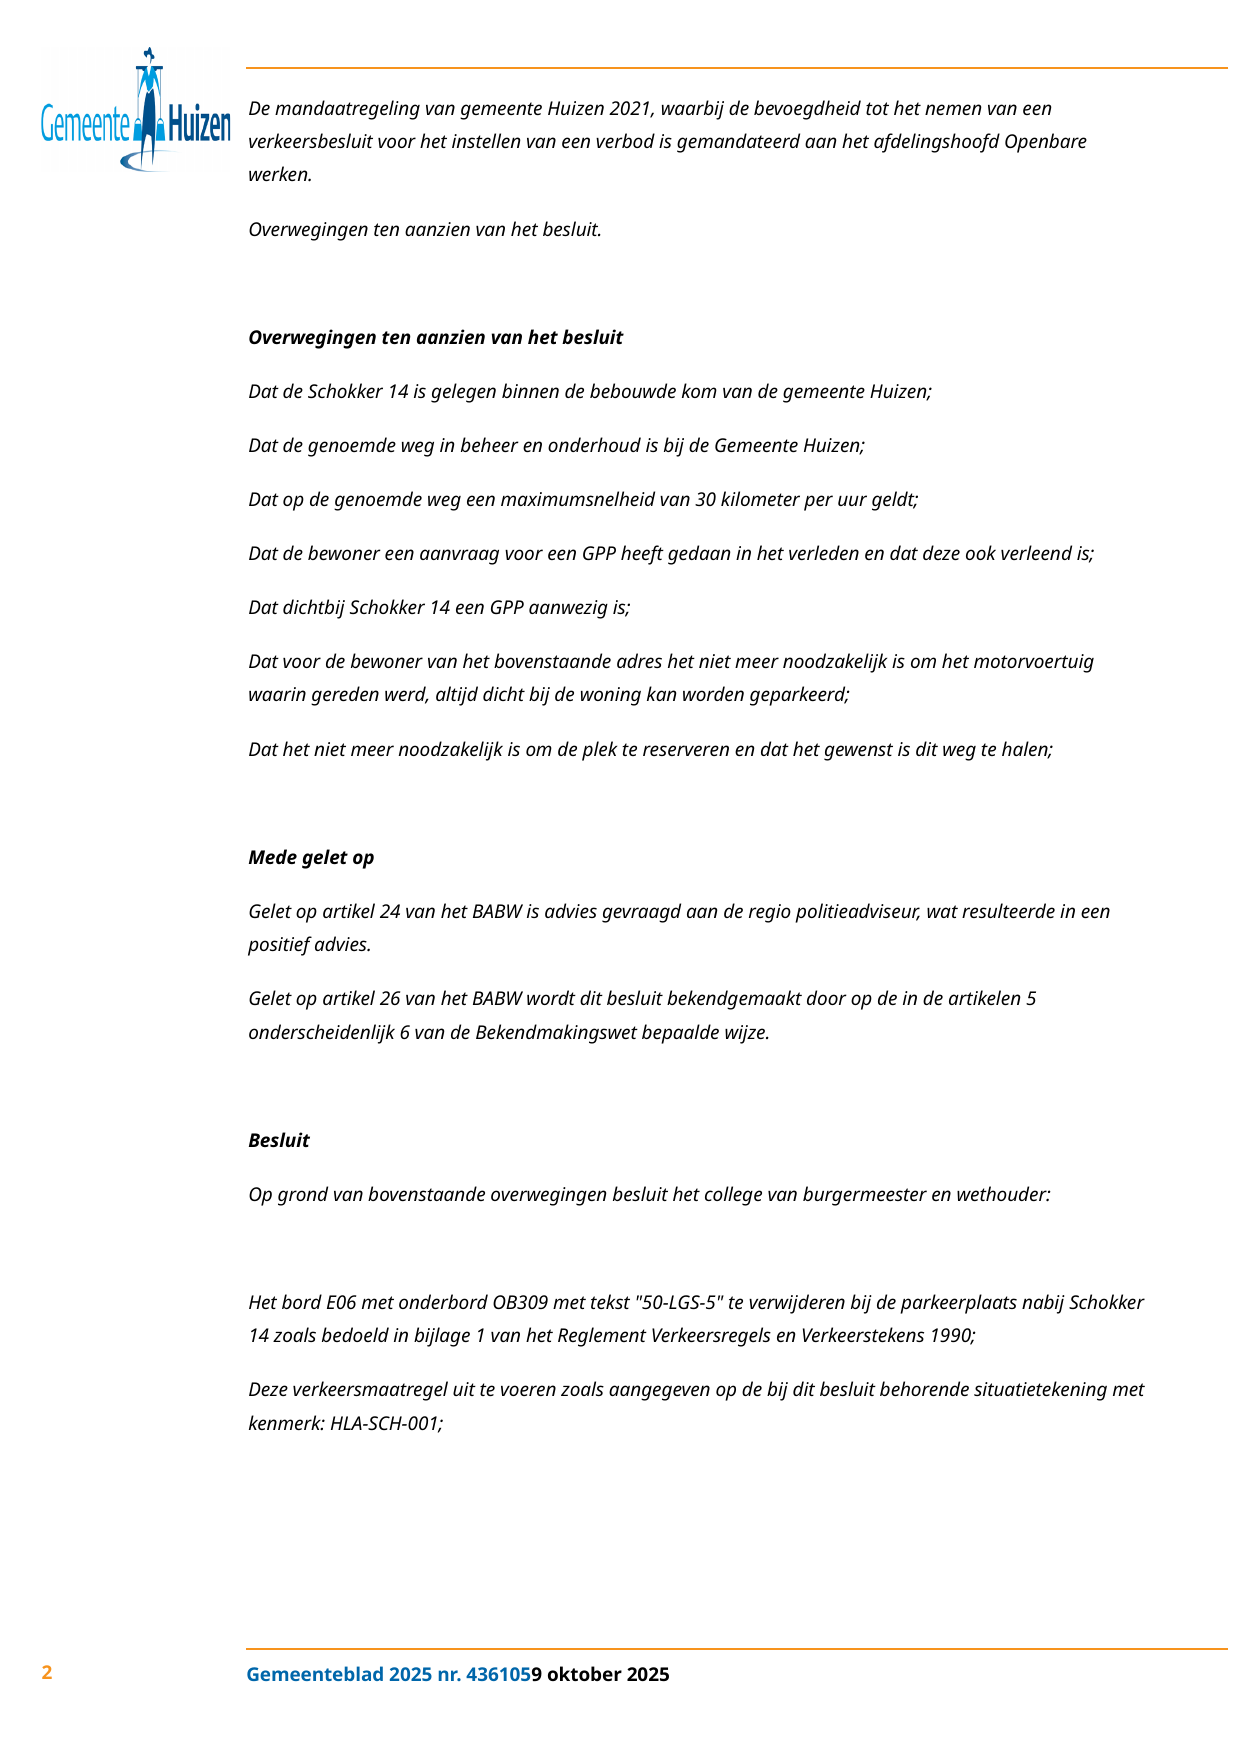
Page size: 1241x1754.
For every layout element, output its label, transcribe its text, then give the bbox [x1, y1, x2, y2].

text Gelet op artikel 24 van het BABW is advies gevraagd aan de regio politieadviseur, wat resulteerde in een positief advies. [248, 898, 1152, 957]
text Dat voor de bewoner van het bovenstaande adres het niet meer noodzakelijk is om het motorvoertuig waarin gereden werd, altijd dicht bij de woning kan worden geparkeerd; [248, 648, 1152, 707]
text Gelet op artikel 26 van het BABW wordt dit besluit bekendgemaakt door op de in de artikelen 5 onderscheidenlijk 6 van de Bekendmakingswet bepaalde wijze. [248, 985, 1152, 1044]
text Overwegingen ten aanzien van het besluit [248, 324, 1152, 349]
text Dat de bewoner een aanvraag voor een GPP heeft gedaan in het verleden en dat deze ook verleend is; [248, 540, 1152, 566]
text Dat het niet meer noodzakelijk is om de plek te reserveren en dat het gewenst is dit weg te halen; [248, 736, 1152, 761]
text Dat de Schokker 14 is gelegen binnen de bebouwde kom van de gemeente Huizen; [248, 378, 1152, 404]
text Besluit [248, 1127, 1152, 1153]
text Dat de genoemde weg in beheer en onderhoud is bij de Gemeente Huizen; [248, 432, 1152, 458]
text Het bord E06 met onderbord OB309 met tekst "50-LGS-5" te verwijderen bij de parkeerplaats nabij Schokker 14 zoals bedoeld in bijlage 1 van het Reglement Verkeersregels en Verkeerstekens 1990; [248, 1289, 1152, 1348]
text Mede gelet op [248, 844, 1152, 869]
picture [41, 47, 231, 172]
text Overwegingen ten aanzien van het besluit. [248, 216, 1152, 241]
text Deze verkeersmaatregel uit te voeren zoals aangegeven op de bij dit besluit behorende situatietekening met kenmerk: HLA-SCH-001; [248, 1377, 1152, 1436]
text De mandaatregeling van gemeente Huizen 2021, waarbij de bevoegdheid tot het nemen van een verkeersbesluit voor het instellen van een verbod is gemandateerd aan het afdelingshoofd Openbare werken. [248, 95, 1152, 187]
text Op grond van bovenstaande overwegingen besluit het college van burgermeester en wethouder: [248, 1181, 1152, 1207]
text Dat dichtbij Schokker 14 een GPP aanwezig is; [248, 594, 1152, 620]
text Dat op de genoemde weg een maximumsnelheid van 30 kilometer per uur geldt; [248, 486, 1152, 512]
